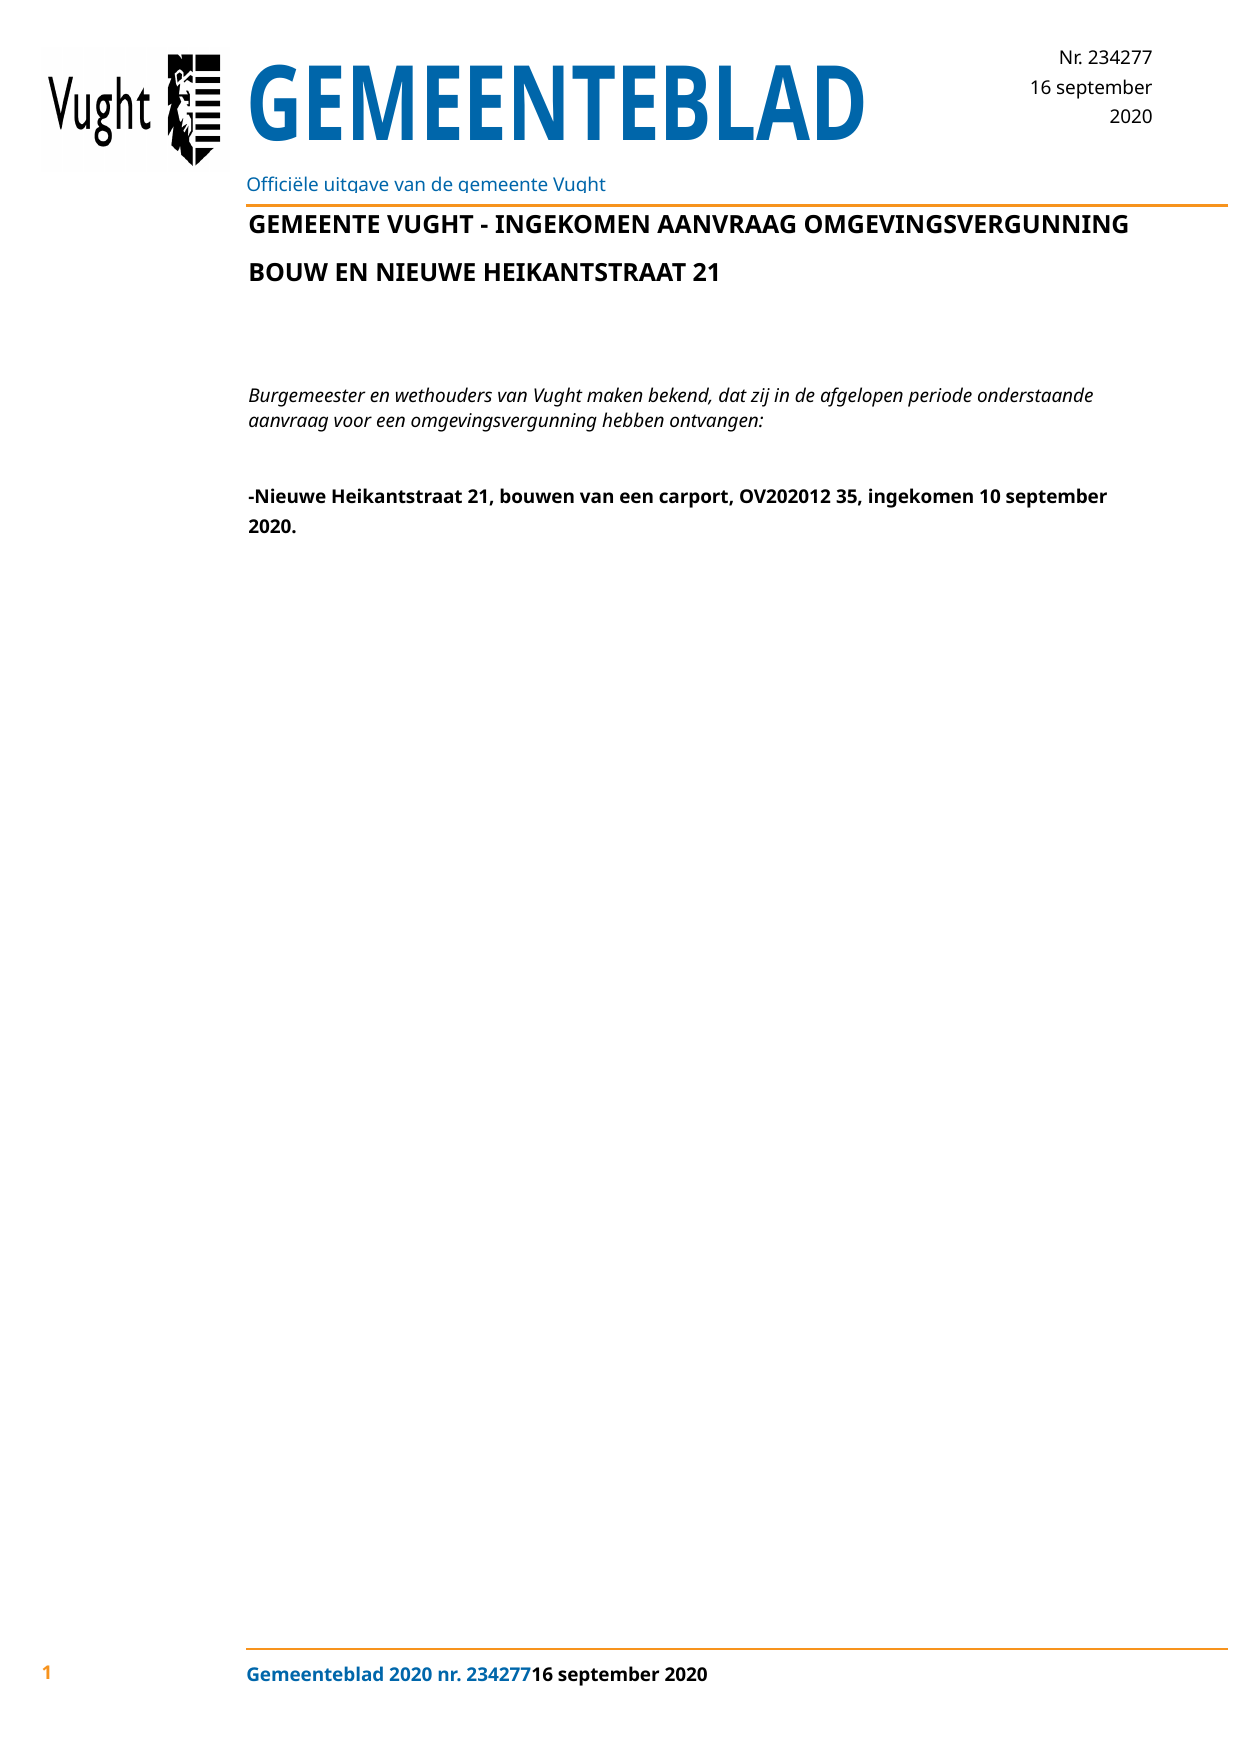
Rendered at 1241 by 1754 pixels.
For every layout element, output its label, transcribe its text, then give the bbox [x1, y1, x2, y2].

text GEMEENTE VUGHT - INGEKOMEN AANVRAAG OMGEVINGSVERGUNNING BOUW EN NIEUWE HEIKANTSTRAAT 21 [248, 207, 1152, 288]
picture [41, 47, 231, 172]
text Burgemeester en wethouders van Vught maken bekend, dat zij in de afgelopen periode onderstaande aanvraag voor een omgevingsvergunning hebben ontvangen: [248, 382, 1152, 433]
text -Nieuwe Heikantstraat 21, bouwen van een carport, OV202012 35, ingekomen 10 september 2020. [248, 484, 1152, 539]
